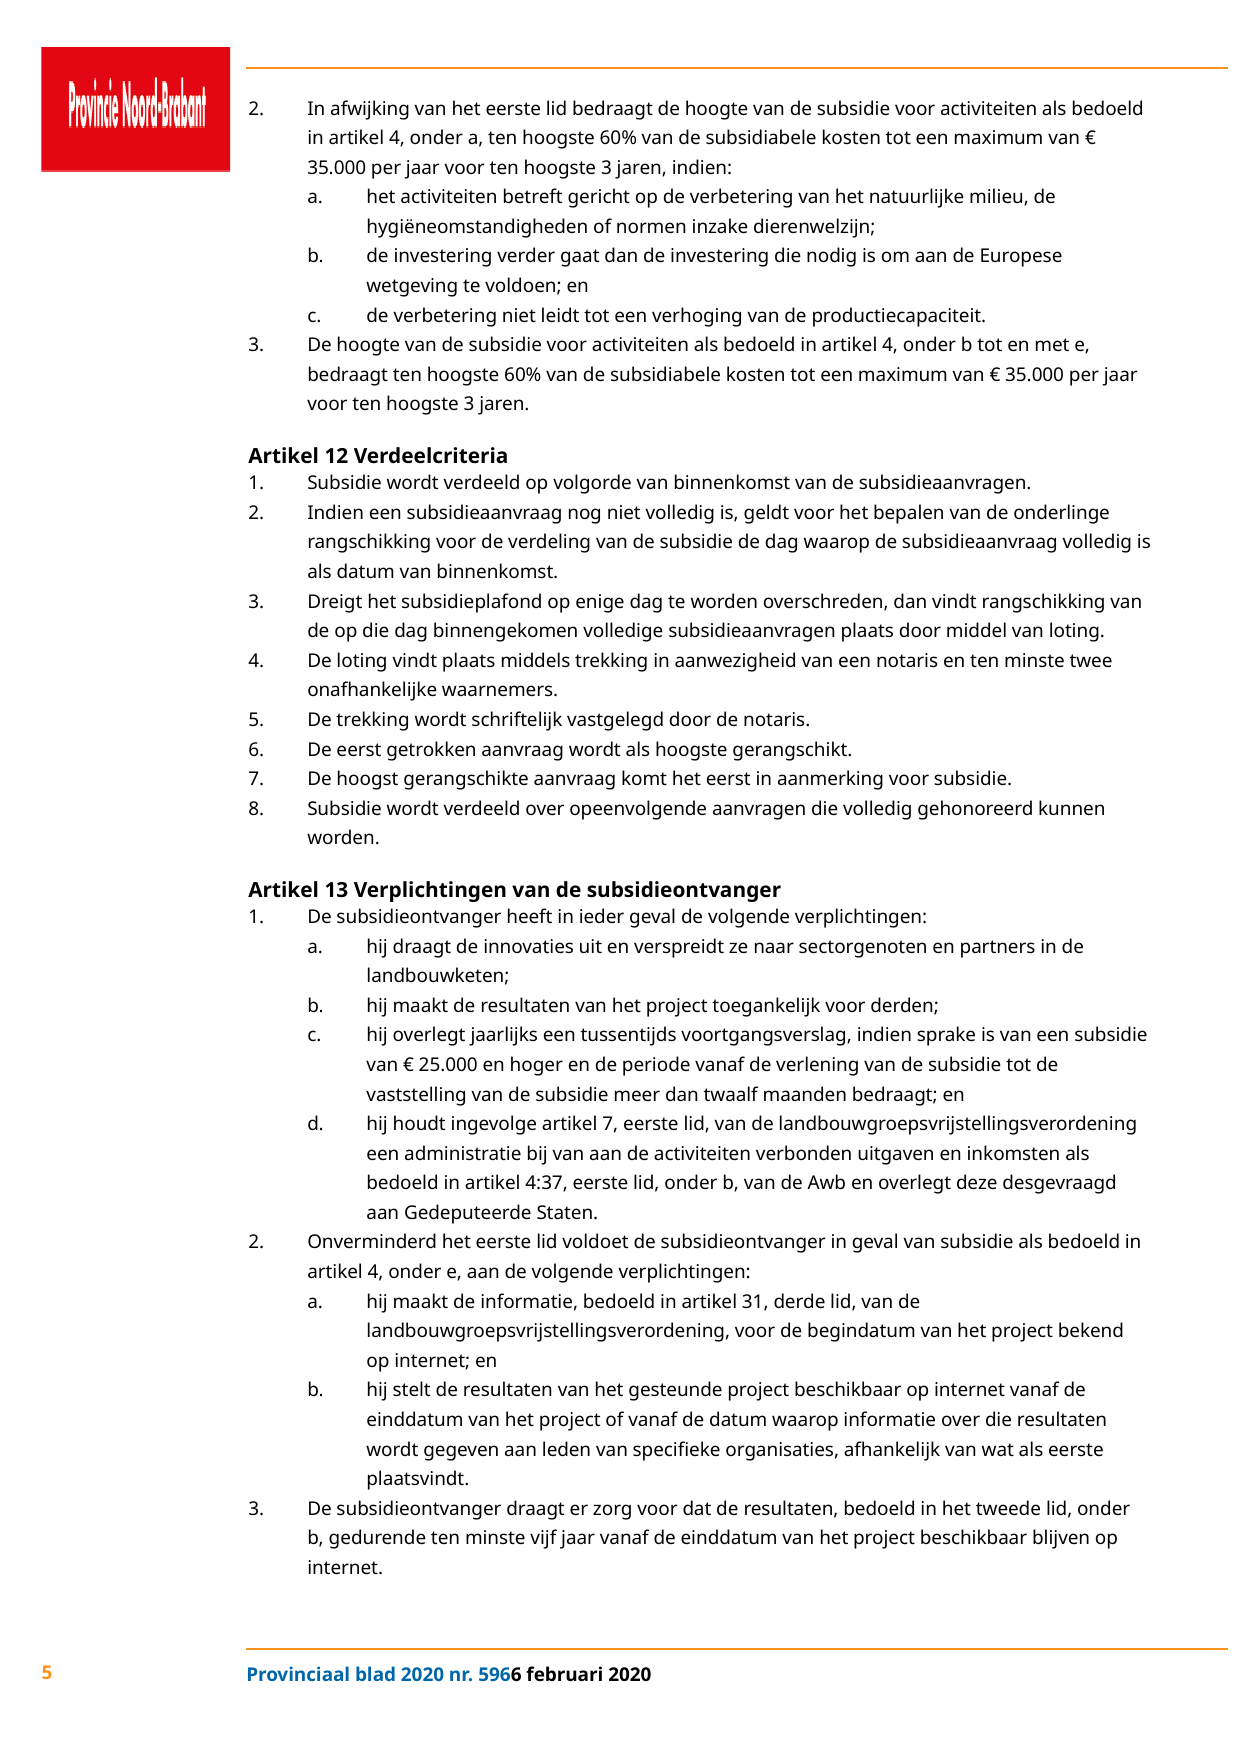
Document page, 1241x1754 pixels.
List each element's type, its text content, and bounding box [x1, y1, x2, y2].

picture [41, 47, 231, 172]
list Indien een subsidieaanvraag nog niet volledig is, geldt voor het bepalen van de onderlinge rangschikking voor de verdeling van de subsidie de dag waarop de subsidieaanvraag volledig is als datum van binnenkomst. [248, 499, 1152, 584]
list De subsidieontvanger heeft in ieder geval de volgende verplichtingen: [248, 903, 1152, 929]
list De hoogte van de subsidie voor activiteiten als bedoeld in artikel 4, onder b tot en met e, bedraagt ten hoogste 60% van de subsidiabele kosten tot een maximum van € 35.000 per jaar voor ten hoogste 3 jaren. [248, 331, 1152, 416]
list de investering verder gaat dan de investering die nodig is om aan de Europese wetgeving te voldoen; en [307, 243, 1152, 298]
text Artikel 12 Verdeelcriteria [248, 441, 1152, 469]
list Subsidie wordt verdeeld over opeenvolgende aanvragen die volledig gehonoreerd kunnen worden. [248, 795, 1152, 850]
list hij maakt de informatie, bedoeld in artikel 31, derde lid, van de landbouwgroepsvrijstellingsverordening, voor de begindatum van het project bekend op internet; en [307, 1288, 1152, 1373]
list hij houdt ingevolge artikel 7, eerste lid, van de landbouwgroepsvrijstellingsverordening een administratie bij van aan de activiteiten verbonden uitgaven en inkomsten als bedoeld in artikel 4:37, eerste lid, onder b, van de Awb en overlegt deze desgevraagd aan Gedeputeerde Staten. [307, 1110, 1152, 1225]
list het activiteiten betreft gericht op de verbetering van het natuurlijke milieu, de hygiëneomstandigheden of normen inzake dierenwelzijn; [307, 183, 1152, 239]
list hij maakt de resultaten van het project toegankelijk voor derden; [307, 992, 1152, 1018]
list hij draagt de innovaties uit en verspreidt ze naar sectorgenoten en partners in de landbouwketen; [307, 933, 1152, 988]
list de verbetering niet leidt tot een verhoging van de productiecapaciteit. [307, 302, 1152, 328]
list De loting vindt plaats middels trekking in aanwezigheid van een notaris en ten minste twee onafhankelijke waarnemers. [248, 647, 1152, 702]
list hij overlegt jaarlijks een tussentijds voortgangsverslag, indien sprake is van een subsidie van € 25.000 en hoger en de periode vanaf de verlening van de subsidie tot de vaststelling van de subsidie meer dan twaalf maanden bedraagt; en [307, 1022, 1152, 1107]
list hij stelt de resultaten van het gesteunde project beschikbaar op internet vanaf de einddatum van het project of vanaf de datum waarop informatie over die resultaten wordt gegeven aan leden van specifieke organisaties, afhankelijk van wat als eerste plaatsvindt. [307, 1377, 1152, 1491]
text Artikel 13 Verplichtingen van de subsidieontvanger [248, 875, 1152, 903]
list De subsidieontvanger draagt er zorg voor dat de resultaten, bedoeld in het tweede lid, onder b, gedurende ten minste vijf jaar vanaf de einddatum van het project beschikbaar blijven op internet. [248, 1495, 1152, 1580]
list Onverminderd het eerste lid voldoet de subsidieontvanger in geval van subsidie als bedoeld in artikel 4, onder e, aan de volgende verplichtingen: [248, 1229, 1152, 1284]
list Dreigt het subsidieplafond op enige dag te worden overschreden, dan vindt rangschikking van de op die dag binnengekomen volledige subsidieaanvragen plaats door middel van loting. [248, 588, 1152, 643]
list In afwijking van het eerste lid bedraagt de hoogte van de subsidie voor activiteiten als bedoeld in artikel 4, onder a, ten hoogste 60% van de subsidiabele kosten tot een maximum van € 35.000 per jaar voor ten hoogste 3 jaren, indien: [248, 95, 1152, 180]
list Subsidie wordt verdeeld op volgorde van binnenkomst van de subsidieaanvragen. [248, 469, 1152, 495]
list De eerst getrokken aanvraag wordt als hoogste gerangschikt. [248, 736, 1152, 761]
list De hoogst gerangschikte aanvraag komt het eerst in aanmerking voor subsidie. [248, 765, 1152, 791]
list De trekking wordt schriftelijk vastgelegd door de notaris. [248, 706, 1152, 732]
